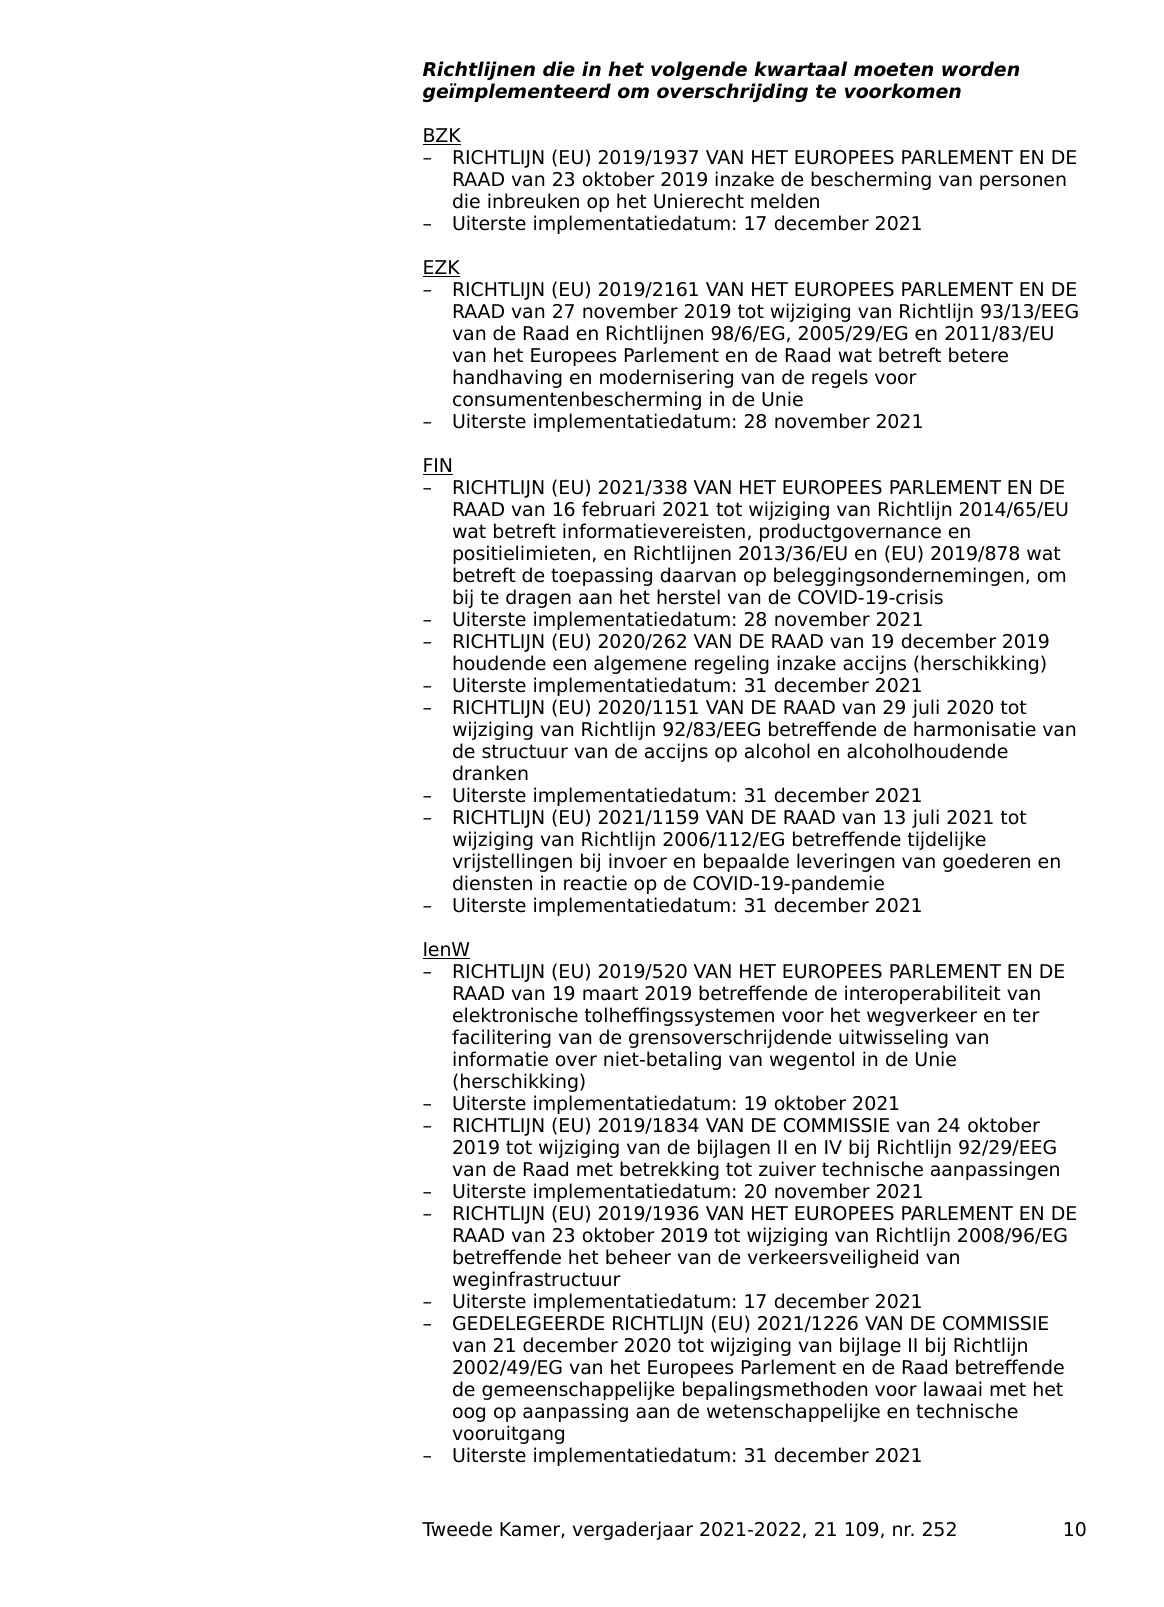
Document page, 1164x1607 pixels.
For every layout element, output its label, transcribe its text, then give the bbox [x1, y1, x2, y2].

text – Uiterste implementatiedatum: 31 december 2021 [422, 675, 1087, 697]
subtitle IenW [422, 939, 1087, 961]
text – Uiterste implementatiedatum: 17 december 2021 [422, 213, 1087, 235]
subtitle FIN [422, 455, 1087, 477]
subtitle Richtlijnen die in het volgende kwartaal moeten worden geïmplementeerd om overschrijding te voorkomen [422, 59, 1087, 103]
text – Uiterste implementatiedatum: 31 december 2021 [422, 895, 1087, 917]
text – RICHTLIJN (EU) 2019/520 VAN HET EUROPEES PARLEMENT EN DE RAAD van 19 maart 2019 betreffende de interoperabiliteit van elektronische tolheffingssystemen voor het wegverkeer en ter facilitering van de grensoverschrijdende uitwisseling van informatie over niet-betaling van wegentol in de Unie (herschikking) [422, 961, 1087, 1093]
text – Uiterste implementatiedatum: 28 november 2021 [422, 411, 1087, 433]
text – RICHTLIJN (EU) 2020/1151 VAN DE RAAD van 29 juli 2020 tot wijziging van Richtlijn 92/83/EEG betreffende de harmonisatie van de structuur van de accijns op alcohol en alcoholhoudende dranken [422, 697, 1087, 785]
text – Uiterste implementatiedatum: 28 november 2021 [422, 609, 1087, 631]
subtitle EZK [422, 257, 1087, 279]
text – RICHTLIJN (EU) 2021/338 VAN HET EUROPEES PARLEMENT EN DE RAAD van 16 februari 2021 tot wijziging van Richtlijn 2014/65/EU wat betreft informatievereisten, productgovernance en positielimieten, en Richtlijnen 2013/36/EU en (EU) 2019/878 wat betreft de toepassing daarvan op beleggingsondernemingen, om bij te dragen aan het herstel van de COVID-19-crisis [422, 477, 1087, 609]
subtitle BZK [422, 125, 1087, 147]
text – Uiterste implementatiedatum: 17 december 2021 [422, 1291, 1087, 1313]
text – RICHTLIJN (EU) 2020/262 VAN DE RAAD van 19 december 2019 houdende een algemene regeling inzake accijns (herschikking) [422, 631, 1087, 675]
text – Uiterste implementatiedatum: 31 december 2021 [422, 785, 1087, 807]
text – RICHTLIJN (EU) 2019/2161 VAN HET EUROPEES PARLEMENT EN DE RAAD van 27 november 2019 tot wijziging van Richtlijn 93/13/EEG van de Raad en Richtlijnen 98/6/EG, 2005/29/EG en 2011/83/EU van het Europees Parlement en de Raad wat betreft betere handhaving en modernisering van de regels voor consumentenbescherming in de Unie [422, 279, 1087, 411]
text – GEDELEGEERDE RICHTLIJN (EU) 2021/1226 VAN DE COMMISSIE van 21 december 2020 tot wijziging van bijlage II bij Richtlijn 2002/49/EG van het Europees Parlement en de Raad betreffende de gemeenschappelijke bepalingsmethoden voor lawaai met het oog op aanpassing aan de wetenschappelijke en technische vooruitgang [422, 1313, 1087, 1444]
text – RICHTLIJN (EU) 2019/1937 VAN HET EUROPEES PARLEMENT EN DE RAAD van 23 oktober 2019 inzake de bescherming van personen die inbreuken op het Unierecht melden [422, 147, 1087, 213]
text – Uiterste implementatiedatum: 31 december 2021 [422, 1444, 1087, 1467]
text – RICHTLIJN (EU) 2019/1936 VAN HET EUROPEES PARLEMENT EN DE RAAD van 23 oktober 2019 tot wijziging van Richtlijn 2008/96/EG betreffende het beheer van de verkeersveiligheid van weginfrastructuur [422, 1203, 1087, 1291]
text – RICHTLIJN (EU) 2019/1834 VAN DE COMMISSIE van 24 oktober 2019 tot wijziging van de bijlagen II en IV bij Richtlijn 92/29/EEG van de Raad met betrekking tot zuiver technische aanpassingen [422, 1115, 1087, 1181]
text – RICHTLIJN (EU) 2021/1159 VAN DE RAAD van 13 juli 2021 tot wijziging van Richtlijn 2006/112/EG betreffende tijdelijke vrijstellingen bij invoer en bepaalde leveringen van goederen en diensten in reactie op de COVID-19-pandemie [422, 807, 1087, 895]
text – Uiterste implementatiedatum: 20 november 2021 [422, 1181, 1087, 1203]
text – Uiterste implementatiedatum: 19 oktober 2021 [422, 1093, 1087, 1115]
